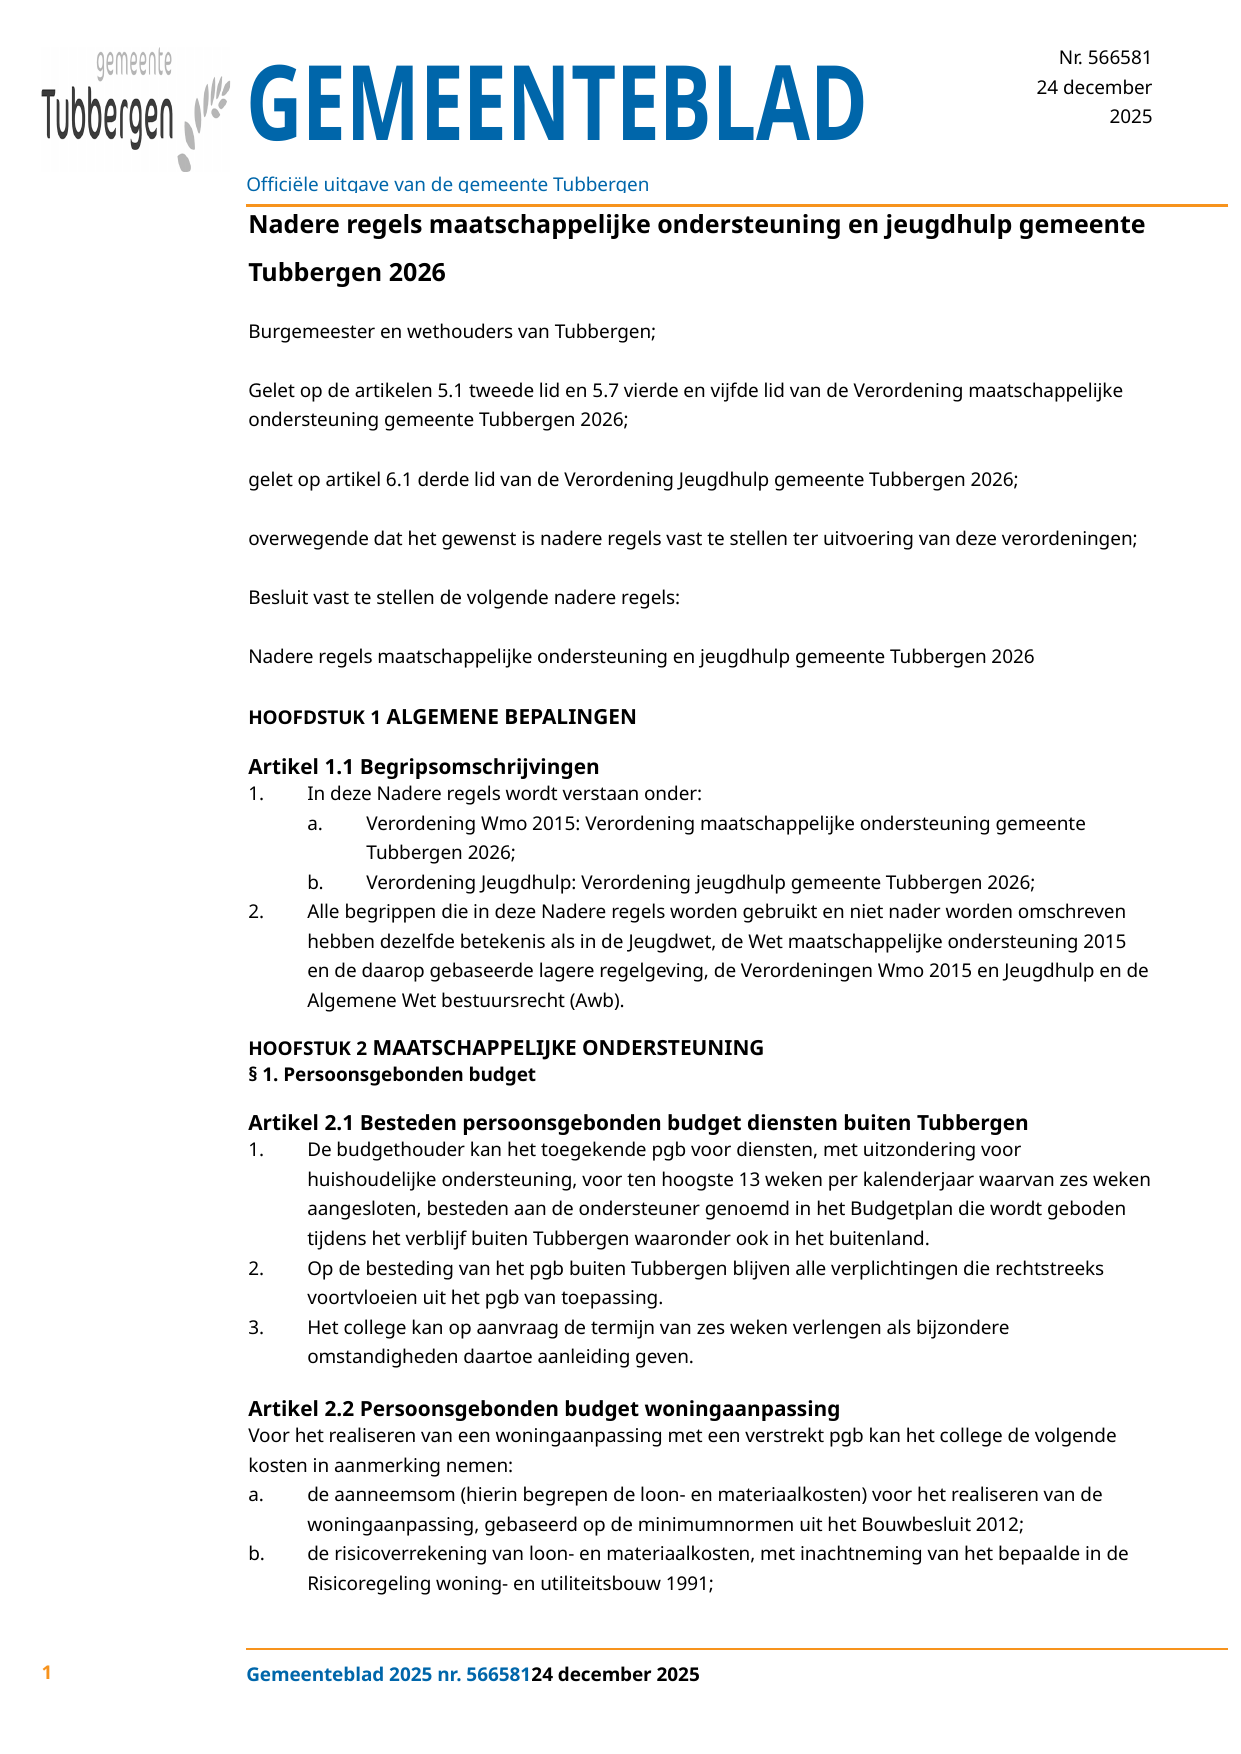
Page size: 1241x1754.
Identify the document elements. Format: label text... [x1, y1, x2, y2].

text Voor het realiseren van een woningaanpassing met een verstrekt pgb kan het college de volgende kosten in aanmerking nemen: [248, 1422, 1152, 1478]
text Nadere regels maatschappelijke ondersteuning en jeugdhulp gemeente Tubbergen 2026 [248, 643, 1152, 669]
list de aanneemsom (hierin begrepen de loon- en materiaalkosten) voor het realiseren van de woningaanpassing, gebaseerd op de minimumnormen uit het Bouwbesluit 2012; [248, 1481, 1152, 1537]
list de risicoverrekening van loon- en materiaalkosten, met inachtneming van het bepaalde in de Risicoregeling woning- en utiliteitsbouw 1991; [248, 1541, 1152, 1596]
text Gelet op de artikelen 5.1 tweede lid en 5.7 vierde en vijfde lid van de Verordening maatschappelijke ondersteuning gemeente Tubbergen 2026; [248, 377, 1152, 432]
list Verordening Jeugdhulp: Verordening jeugdhulp gemeente Tubbergen 2026; [307, 869, 1152, 895]
text Nadere regels maatschappelijke ondersteuning en jeugdhulp gemeente Tubbergen 2026 [248, 207, 1152, 288]
list Verordening Wmo 2015: Verordening maatschappelijke ondersteuning gemeente Tubbergen 2026; [307, 810, 1152, 865]
text Burgemeester en wethouders van Tubbergen; [248, 318, 1152, 344]
text HOOFSTUK 2 MAATSCHAPPELIJKE ONDERSTEUNING [248, 1033, 1152, 1061]
list In deze Nadere regels wordt verstaan onder: [248, 780, 1152, 806]
text overwegende dat het gewenst is nadere regels vast te stellen ter uitvoering van deze verordeningen; [248, 525, 1152, 551]
picture [41, 47, 231, 172]
list Het college kan op aanvraag de termijn van zes weken verlengen als bijzondere omstandigheden daartoe aanleiding geven. [248, 1314, 1152, 1369]
list Op de besteding van het pgb buiten Tubbergen blijven alle verplichtingen die rechtstreeks voortvloeien uit het pgb van toepassing. [248, 1255, 1152, 1310]
text Artikel 1.1 Begripsomschrijvingen [248, 752, 1152, 780]
text § 1. Persoonsgebonden budget [248, 1061, 1152, 1087]
text Artikel 2.2 Persoonsgebonden budget woningaanpassing [248, 1394, 1152, 1422]
text HOOFDSTUK 1 ALGEMENE BEPALINGEN [248, 702, 1152, 731]
text Besluit vast te stellen de volgende nadere regels: [248, 584, 1152, 610]
text Artikel 2.1 Besteden persoonsgebonden budget diensten buiten Tubbergen [248, 1108, 1152, 1136]
list Alle begrippen die in deze Nadere regels worden gebruikt en niet nader worden omschreven hebben dezelfde betekenis als in de Jeugdwet, de Wet maatschappelijke ondersteuning 2015 en de daarop gebaseerde lagere regelgeving, de Verordeningen Wmo 2015 en Jeugdhulp en de Algemene Wet bestuursrecht (Awb). [248, 898, 1152, 1013]
list De budgethouder kan het toegekende pgb voor diensten, met uitzondering voor huishoudelijke ondersteuning, voor ten hoogste 13 weken per kalenderjaar waarvan zes weken aangesloten, besteden aan de ondersteuner genoemd in het Budgetplan die wordt geboden tijdens het verblijf buiten Tubbergen waaronder ook in het buitenland. [248, 1136, 1152, 1251]
text gelet op artikel 6.1 derde lid van de Verordening Jeugdhulp gemeente Tubbergen 2026; [248, 466, 1152, 492]
